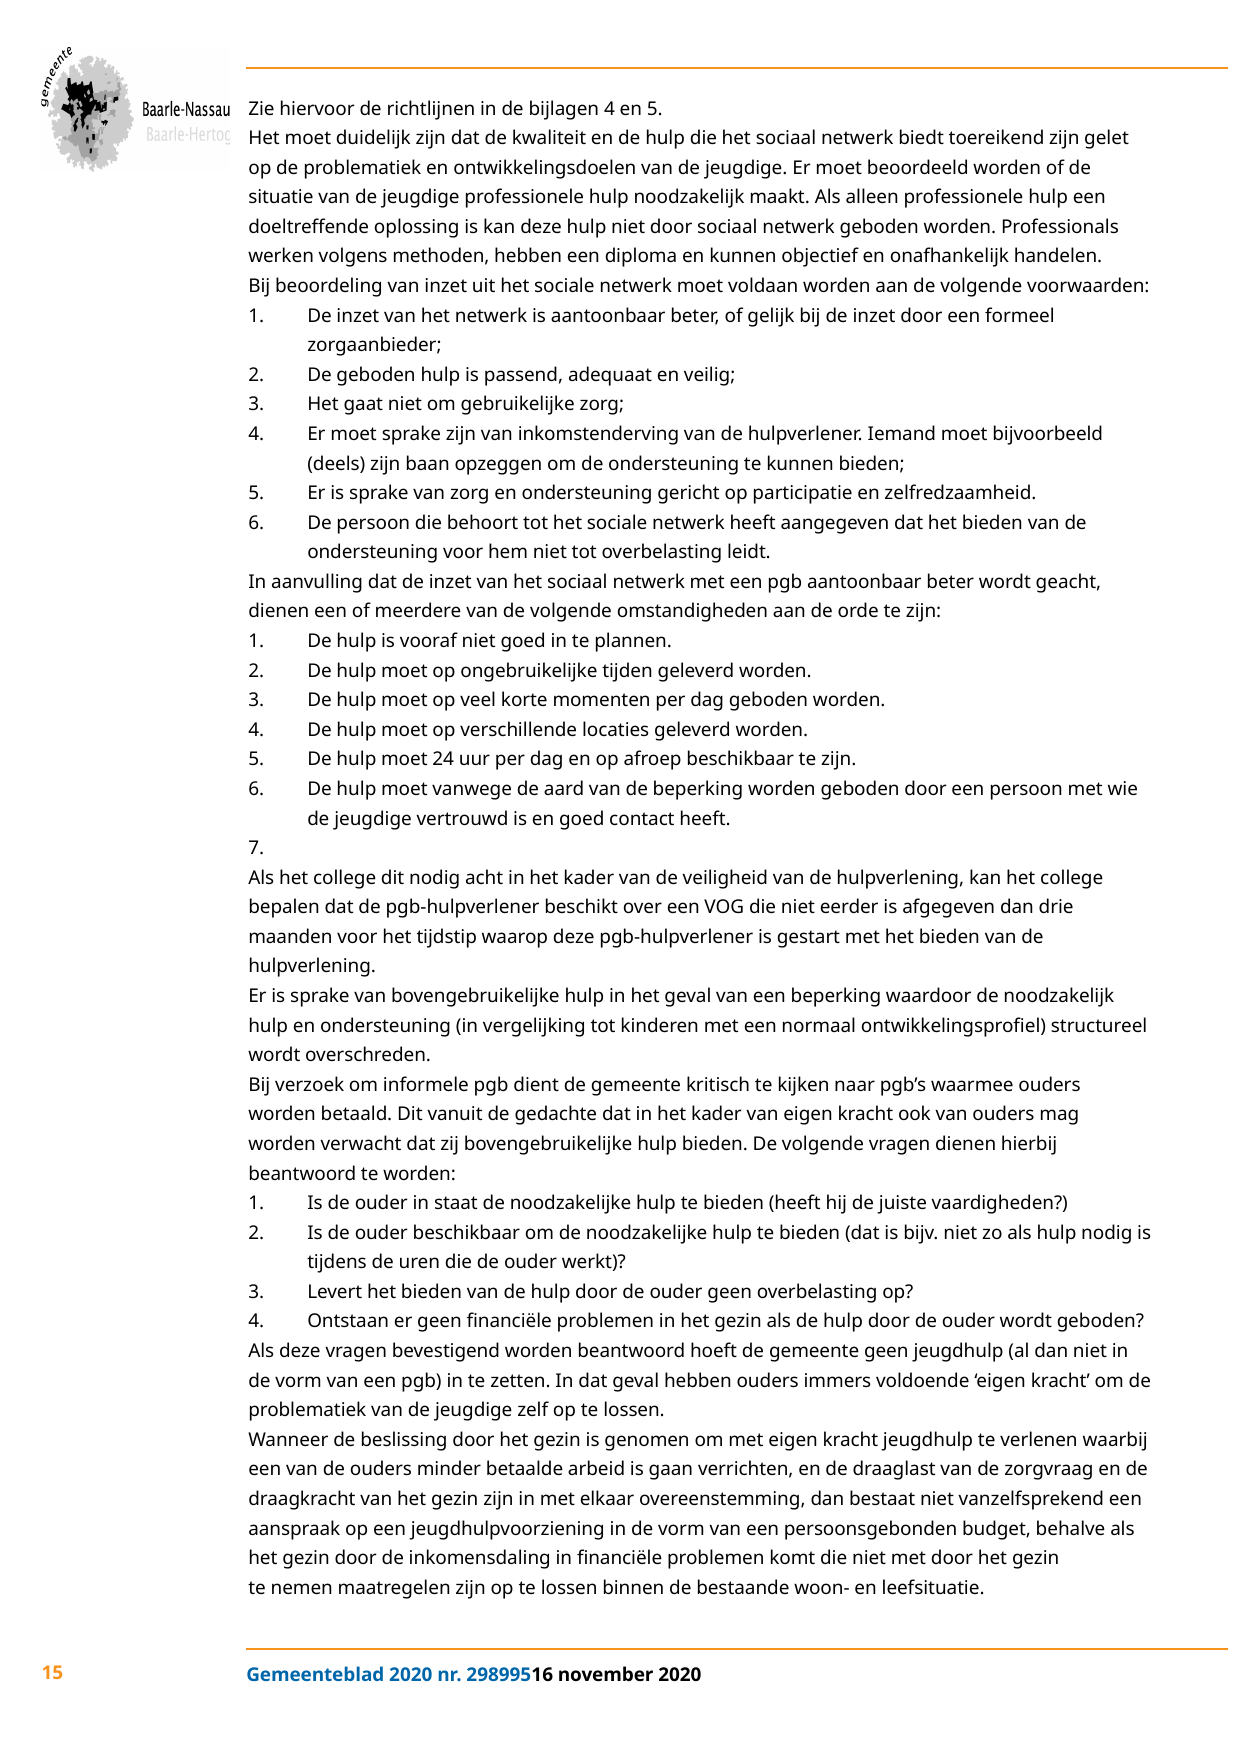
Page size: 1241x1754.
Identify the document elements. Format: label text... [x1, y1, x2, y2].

list Is de ouder in staat de noodzakelijke hulp te bieden (heeft hij de juiste vaardigheden?) [248, 1189, 1152, 1215]
text Als het college dit nodig acht in het kader van de veiligheid van de hulpverlening, kan het college bepalen dat de pgb-hulpverlener beschikt over een VOG die niet eerder is afgegeven dan drie maanden voor het tijdstip waarop deze pgb-hulpverlener is gestart met het bieden van de hulpverlening. [248, 864, 1152, 978]
text Als deze vragen bevestigend worden beantwoord hoeft de gemeente geen jeugdhulp (al dan niet in de vorm van een pgb) in te zetten. In dat geval hebben ouders immers voldoende ‘eigen kracht’ om de problematiek van de jeugdige zelf op te lossen. [248, 1337, 1152, 1422]
list De hulp moet vanwege de aard van de beperking worden geboden door een persoon met wie de jeugdige vertrouwd is en goed contact heeft. [248, 775, 1152, 831]
text te nemen maatregelen zijn op te lossen binnen de bestaande woon- en leefsituatie. [248, 1574, 1152, 1600]
list De hulp moet op ongebruikelijke tijden geleverd worden. [248, 657, 1152, 683]
list Er moet sprake zijn van inkomstenderving van de hulpverlener. Iemand moet bijvoorbeeld (deels) zijn baan opzeggen om de ondersteuning te kunnen bieden; [248, 420, 1152, 476]
list Het gaat niet om gebruikelijke zorg; [248, 391, 1152, 416]
list De geboden hulp is passend, adequaat en veilig; [248, 361, 1152, 387]
text Bij beoordeling van inzet uit het sociale netwerk moet voldaan worden aan de volgende voorwaarden: [248, 272, 1152, 298]
text Er is sprake van bovengebruikelijke hulp in het geval van een beperking waardoor de noodzakelijk hulp en ondersteuning (in vergelijking tot kinderen met een normaal ontwikkelingsprofiel) structureel wordt overschreden. [248, 982, 1152, 1067]
list De hulp moet op veel korte momenten per dag geboden worden. [248, 686, 1152, 712]
list Levert het bieden van de hulp door de ouder geen overbelasting op? [248, 1278, 1152, 1304]
list De inzet van het netwerk is aantoonbaar beter, of gelijk bij de inzet door een formeel zorgaanbieder; [248, 302, 1152, 357]
list De hulp moet 24 uur per dag en op afroep beschikbaar te zijn. [248, 746, 1152, 771]
text In aanvulling dat de inzet van het sociaal netwerk met een pgb aantoonbaar beter wordt geacht, dienen een of meerdere van de volgende omstandigheden aan de orde te zijn: [248, 568, 1152, 623]
text Wanneer de beslissing door het gezin is genomen om met eigen kracht jeugdhulp te verlenen waarbij een van de ouders minder betaalde arbeid is gaan verrichten, en de draaglast van de zorgvraag en de draagkracht van het gezin zijn in met elkaar overeenstemming, dan bestaat niet vanzelfsprekend een aanspraak op een jeugdhulpvoorziening in de vorm van een persoonsgebonden budget, behalve als het gezin door de inkomensdaling in financiële problemen komt die niet met door het gezin [248, 1426, 1152, 1570]
list De hulp is vooraf niet goed in te plannen. [248, 627, 1152, 653]
text Het moet duidelijk zijn dat de kwaliteit en de hulp die het sociaal netwerk biedt toereikend zijn gelet op de problematiek en ontwikkelingsdoelen van de jeugdige. Er moet beoordeeld worden of de situatie van de jeugdige professionele hulp noodzakelijk maakt. Als alleen professionele hulp een doeltreffende oplossing is kan deze hulp niet door sociaal netwerk geboden worden. Professionals werken volgens methoden, hebben een diploma en kunnen objectief en onafhankelijk handelen. [248, 124, 1152, 268]
list De persoon die behoort tot het sociale netwerk heeft aangegeven dat het bieden van de ondersteuning voor hem niet tot overbelasting leidt. [248, 509, 1152, 564]
list Is de ouder beschikbaar om de noodzakelijke hulp te bieden (dat is bijv. niet zo als hulp nodig is tijdens de uren die de ouder werkt)? [248, 1219, 1152, 1274]
text Bij verzoek om informele pgb dient de gemeente kritisch te kijken naar pgb’s waarmee ouders worden betaald. Dit vanuit de gedachte dat in het kader van eigen kracht ook van ouders mag worden verwacht dat zij bovengebruikelijke hulp bieden. De volgende vragen dienen hierbij beantwoord te worden: [248, 1071, 1152, 1186]
text Zie hiervoor de richtlijnen in de bijlagen 4 en 5. [248, 95, 1152, 121]
list Ontstaan er geen financiële problemen in het gezin als de hulp door de ouder wordt geboden? [248, 1308, 1152, 1333]
list Er is sprake van zorg en ondersteuning gericht op participatie en zelfredzaamheid. [248, 479, 1152, 505]
picture [41, 47, 231, 172]
list De hulp moet op verschillende locaties geleverd worden. [248, 716, 1152, 742]
